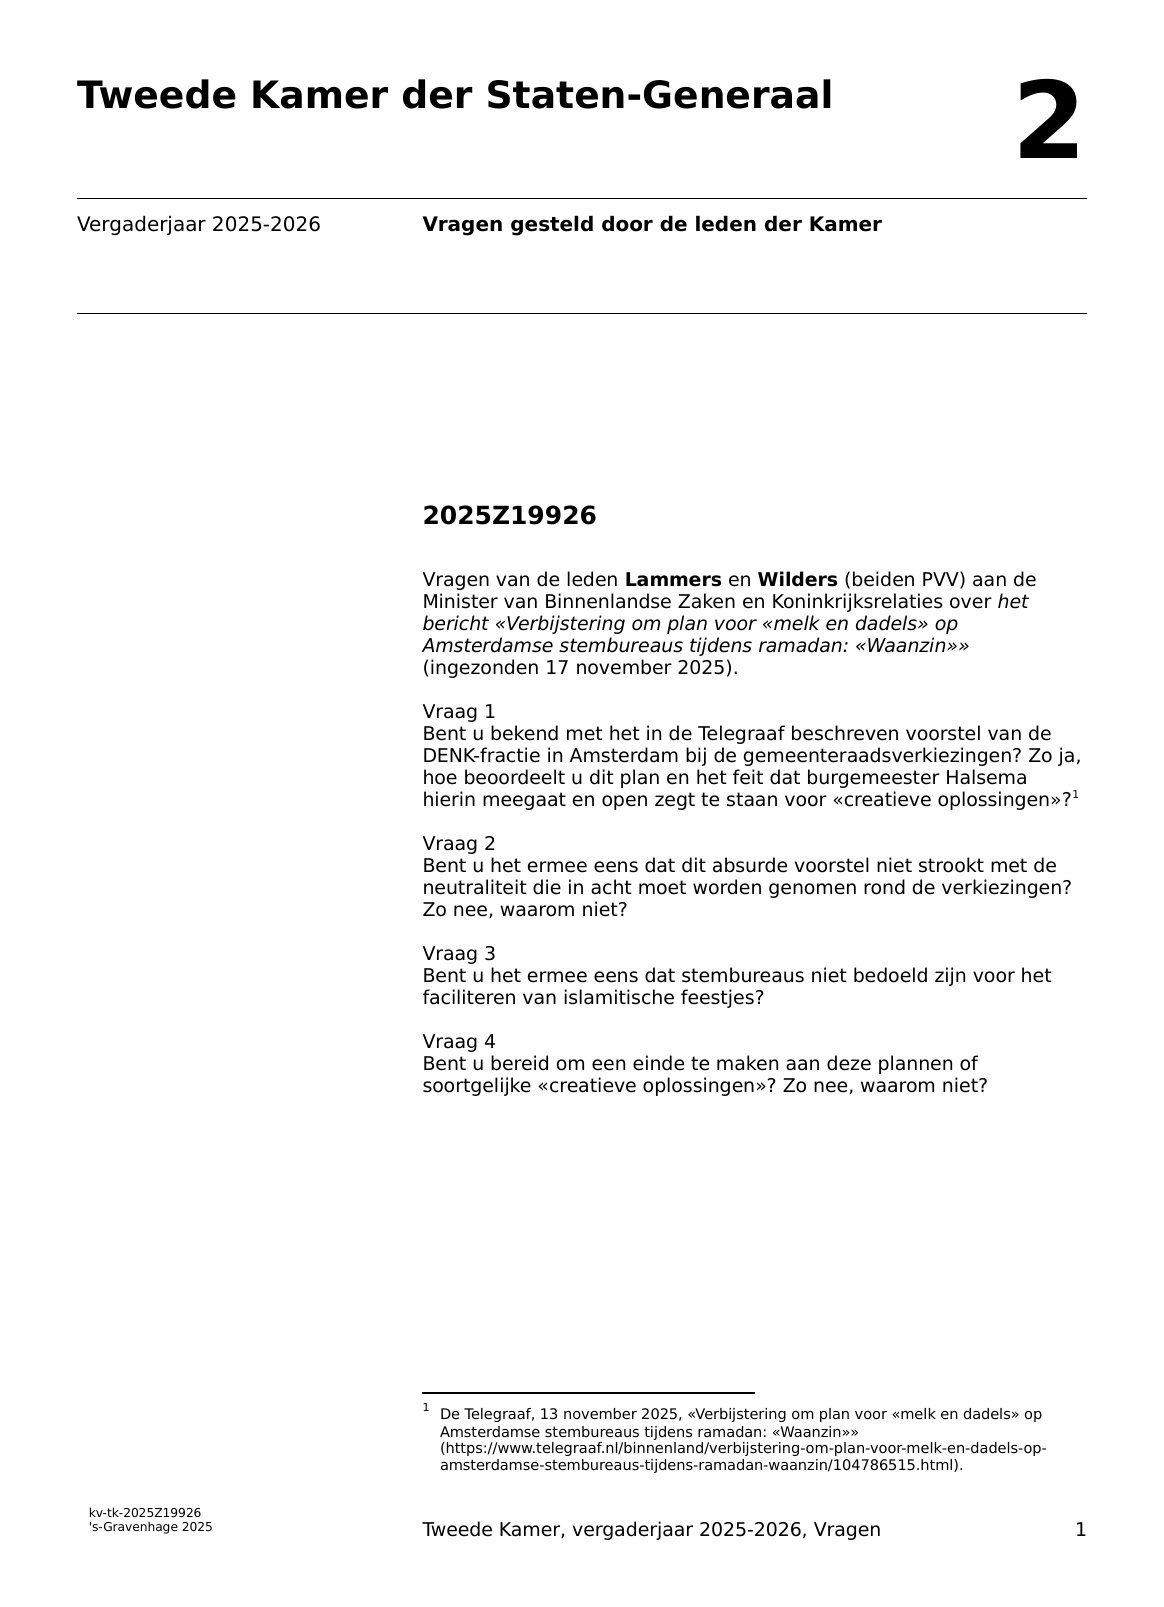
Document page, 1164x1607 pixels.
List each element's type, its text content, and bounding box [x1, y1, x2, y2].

table_header 2 [886, 59, 1087, 198]
text Vraag 3 [422, 943, 1087, 965]
text 2025Z19926 [422, 501, 1087, 531]
text kv-tk-2025Z19926 [88, 1506, 323, 1520]
text Bent u het ermee eens dat stembureaus niet bedoeld zijn voor het faciliteren van islamitische feestjes? [422, 965, 1087, 1009]
text Vraag 4 [422, 1031, 1087, 1053]
text Vragen van de leden Lammers en Wilders (beiden PVV) aan de Minister van Binnenlandse Zaken en Koninkrijksrelaties over het bericht «Verbijstering om plan voor «melk en dadels» op Amsterdamse stembureaus tijdens ramadan: «Waanzin»» (ingezonden 17 november 2025). [422, 569, 1087, 679]
text 's-Gravenhage 2025 [88, 1520, 323, 1534]
table_header Tweede Kamer der Staten-Generaal [77, 59, 886, 198]
text Bent u bereid om een einde te maken aan deze plannen of soortgelijke «creatieve oplossingen»? Zo nee, waarom niet? [422, 1053, 1087, 1097]
text Bent u bekend met het in de Telegraaf beschreven voorstel van de DENK-fractie in Amsterdam bij de gemeenteraadsverkiezingen? Zo ja, hoe beoordeelt u dit plan en het feit dat burgemeester Halsema hierin meegaat en open zegt te staan voor «creatieve oplossingen»? [422, 723, 1087, 811]
table_cell Vragen gesteld door de leden der Kamer [422, 199, 1087, 313]
text Bent u het ermee eens dat dit absurde voorstel niet strookt met de neutraliteit die in acht moet worden genomen rond de verkiezingen? Zo nee, waarom niet? [422, 855, 1087, 921]
text De Telegraaf, 13 november 2025, «Verbijstering om plan voor «melk en dadels» op Amsterdamse stembureaus tijdens ramadan: «Waanzin»» (https://www.telegraaf.nl/binnenland/verbijstering-om-plan-voor-melk-en-dadels-op-amsterdamse-stembureaus-tijdens-ramadan-waanzin/104786515.html). [422, 1402, 1087, 1474]
table_cell Vergaderjaar 2025-2026 [77, 199, 422, 313]
text Vraag 2 [422, 833, 1087, 855]
text Vraag 1 [422, 701, 1087, 723]
